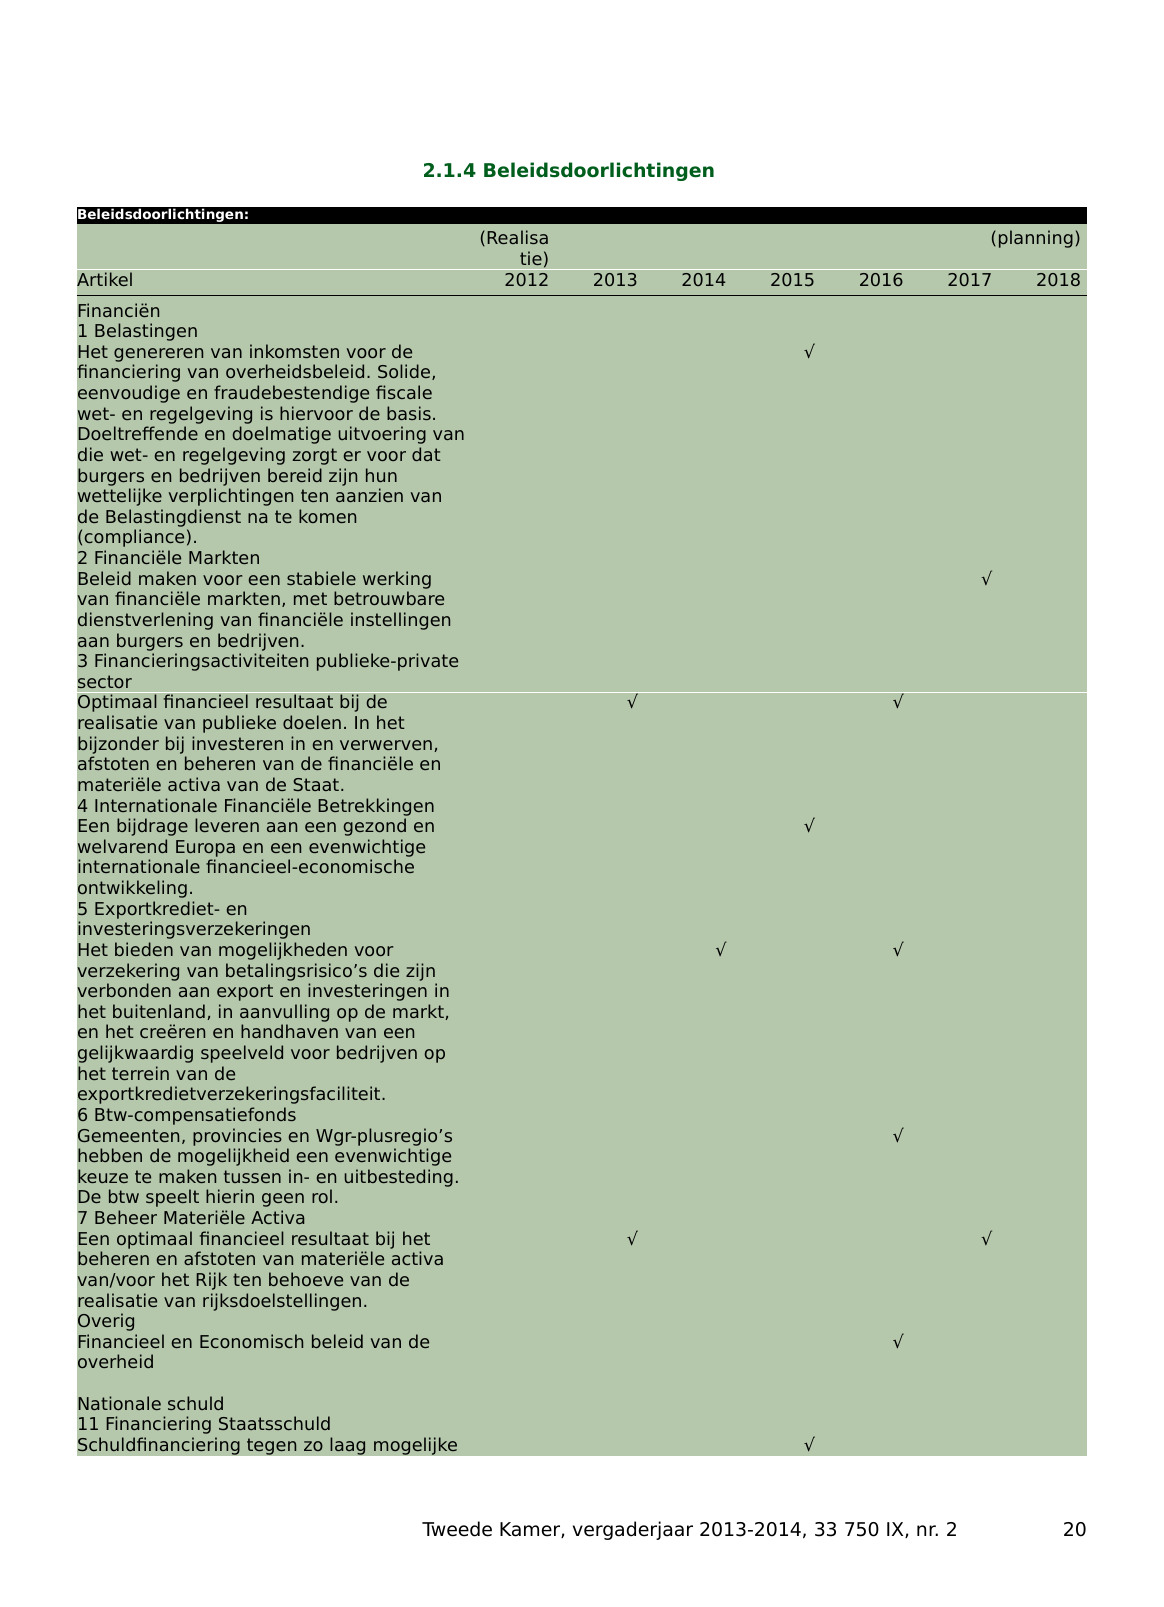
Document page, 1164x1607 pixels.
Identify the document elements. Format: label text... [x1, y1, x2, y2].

table_cell Artikel [77, 270, 466, 295]
table_cell [466, 569, 555, 651]
table_cell [555, 651, 644, 692]
table_cell [466, 816, 555, 899]
table_cell [909, 1414, 998, 1435]
table_cell [909, 816, 998, 899]
table_cell [909, 1126, 998, 1208]
table_cell 5 Exportkrediet- en investeringsverzekeringen [77, 899, 466, 940]
table_cell Gemeenten, provincies en Wgr-plusregio’s hebben de mogelijkheid een evenwichtige keuze te maken tussen in- en uitbesteding. De btw speelt hierin geen rol. [77, 1126, 466, 1208]
table_cell [732, 1394, 821, 1414]
table_cell [732, 899, 821, 940]
table_cell [821, 342, 909, 548]
table_cell [466, 940, 555, 1105]
table_cell [644, 1435, 732, 1456]
table_cell [821, 899, 909, 940]
table_cell [821, 1229, 909, 1311]
table_cell 11 Financiering Staatsschuld [77, 1414, 466, 1435]
table_cell 2015 [732, 270, 821, 295]
table_cell [821, 651, 909, 692]
table_cell [644, 1229, 732, 1311]
table_cell [821, 1414, 909, 1435]
table_cell [998, 548, 1087, 569]
table_cell [909, 296, 998, 321]
table_cell [998, 816, 1087, 899]
table_cell 2013 [555, 270, 644, 295]
table_cell 2014 [644, 270, 732, 295]
table_cell [732, 693, 821, 796]
table_cell [998, 1394, 1087, 1414]
table_cell [466, 796, 555, 816]
table_cell [555, 1332, 644, 1373]
table_cell [732, 940, 821, 1105]
table_cell [466, 321, 555, 342]
table_cell [555, 1435, 644, 1456]
table_cell [909, 1435, 998, 1456]
table_cell [555, 1126, 644, 1208]
table_cell [555, 569, 644, 651]
table_cell [909, 1311, 998, 1332]
table_cell [998, 342, 1087, 548]
table_cell Financieel en Economisch beleid van de overheid [77, 1332, 466, 1373]
table_cell [821, 816, 909, 899]
table_cell [821, 1435, 909, 1456]
table_cell [732, 1208, 821, 1229]
table_cell [644, 796, 732, 816]
table_cell 2012 [466, 270, 555, 295]
table_cell [644, 651, 732, 692]
table_cell [466, 899, 555, 940]
table_cell [555, 1414, 644, 1435]
table_cell [732, 1126, 821, 1208]
table_cell [821, 548, 909, 569]
table_cell √ [732, 1435, 821, 1456]
table_cell [821, 569, 909, 651]
table_cell [909, 321, 998, 342]
table_cell [555, 1394, 644, 1414]
table_cell [998, 569, 1087, 651]
table_cell [466, 651, 555, 692]
table_cell √ [555, 1229, 644, 1311]
table_cell [732, 1414, 821, 1435]
table_cell [644, 816, 732, 899]
table_cell [998, 321, 1087, 342]
table_cell 4 Internationale Financiële Betrekkingen [77, 796, 466, 816]
table_cell [821, 796, 909, 816]
table_cell [732, 1229, 821, 1311]
table_cell [644, 693, 732, 796]
table_cell 2018 [998, 270, 1087, 295]
table_cell [466, 1373, 555, 1394]
table_cell [821, 1208, 909, 1229]
table_cell [732, 1332, 821, 1373]
table_cell [555, 1373, 644, 1394]
table_cell [555, 1208, 644, 1229]
table_cell [732, 296, 821, 321]
table_cell [909, 1208, 998, 1229]
table_cell [466, 1208, 555, 1229]
table_cell [644, 1208, 732, 1229]
table_cell 3 Financieringsactiviteiten publieke-private sector [77, 651, 466, 692]
table_cell Een optimaal financieel resultaat bij het beheren en afstoten van materiële activa van/voor het Rijk ten behoeve van de realisatie van rijksdoelstellingen. [77, 1229, 466, 1311]
table_cell [821, 321, 909, 342]
table_cell [644, 1414, 732, 1435]
table_cell [732, 1373, 821, 1394]
table_cell [77, 1373, 466, 1394]
table_cell [909, 1373, 998, 1394]
table_cell [732, 651, 821, 692]
table_cell (Realisatie) [466, 224, 555, 269]
table_cell √ [821, 1126, 909, 1208]
table_cell [821, 1311, 909, 1332]
table_cell Schuldfinanciering tegen zo laag mogelijke [77, 1435, 466, 1456]
table_cell [821, 1394, 909, 1414]
subtitle 2.1.4 Beleidsdoorlichtingen [422, 160, 1087, 182]
table_cell [555, 899, 644, 940]
table_cell √ [821, 940, 909, 1105]
table_cell (planning) [555, 224, 1087, 269]
table_cell [466, 1126, 555, 1208]
table_cell [909, 899, 998, 940]
table_cell [644, 296, 732, 321]
table_cell Beleid maken voor een stabiele werking van financiële markten, met betrouwbare dienstverlening van financiële instellingen aan burgers en bedrijven. [77, 569, 466, 651]
table_cell √ [821, 1332, 909, 1373]
table_cell √ [821, 693, 909, 796]
table_cell [909, 796, 998, 816]
table_cell [732, 569, 821, 651]
table_cell [466, 1311, 555, 1332]
table_cell [998, 940, 1087, 1105]
table_cell [909, 940, 998, 1105]
table_cell [998, 693, 1087, 796]
table_cell [998, 651, 1087, 692]
table_cell [909, 1332, 998, 1373]
table_cell [466, 1332, 555, 1373]
table_header Beleidsdoorlichtingen: [77, 207, 1087, 223]
table_cell [466, 342, 555, 548]
table_cell [466, 1394, 555, 1414]
table_cell √ [555, 693, 644, 796]
table_cell [555, 548, 644, 569]
table_cell [77, 224, 466, 269]
table_cell [555, 816, 644, 899]
table_cell √ [909, 569, 998, 651]
table_cell [909, 342, 998, 548]
table_cell [644, 899, 732, 940]
table_cell [909, 548, 998, 569]
table_cell [998, 899, 1087, 940]
table_cell 6 Btw-compensatiefonds [77, 1105, 466, 1126]
table_cell 2 Financiële Markten [77, 548, 466, 569]
table_cell [466, 1435, 555, 1456]
table_cell [998, 1414, 1087, 1435]
table_cell [466, 296, 555, 321]
table_cell [644, 1332, 732, 1373]
table_cell [998, 1332, 1087, 1373]
table_cell [732, 548, 821, 569]
table_cell [821, 296, 909, 321]
table_cell √ [909, 1229, 998, 1311]
table_cell [555, 342, 644, 548]
table_cell [998, 1435, 1087, 1456]
table_cell Overig [77, 1311, 466, 1332]
table_cell [998, 1208, 1087, 1229]
table_cell [644, 1126, 732, 1208]
table_cell Optimaal financieel resultaat bij de realisatie van publieke doelen. In het bijzonder bij investeren in en verwerven, afstoten en beheren van de financiële en materiële activa van de Staat. [77, 693, 466, 796]
table_cell [466, 1105, 555, 1126]
table_cell [555, 940, 644, 1105]
table_cell [732, 1105, 821, 1126]
table_cell [644, 1394, 732, 1414]
table_cell [644, 321, 732, 342]
table_cell [644, 569, 732, 651]
table_cell √ [644, 940, 732, 1105]
table_cell [555, 321, 644, 342]
table_cell 2017 [909, 270, 998, 295]
table_cell [644, 548, 732, 569]
table_cell [466, 1414, 555, 1435]
table_cell [555, 1105, 644, 1126]
table_cell 1 Belastingen [77, 321, 466, 342]
table_cell [909, 1105, 998, 1126]
table_cell Een bijdrage leveren aan een gezond en welvarend Europa en een evenwichtige internationale financieel-economische ontwikkeling. [77, 816, 466, 899]
table_cell 2016 [821, 270, 909, 295]
table_cell [998, 1126, 1087, 1208]
table_cell [555, 1311, 644, 1332]
table_cell [909, 651, 998, 692]
table_cell [466, 693, 555, 796]
table_cell [998, 1311, 1087, 1332]
table_cell [998, 1105, 1087, 1126]
table_cell [998, 796, 1087, 816]
table_cell [821, 1373, 909, 1394]
table_cell [466, 548, 555, 569]
table_cell [644, 342, 732, 548]
table_cell Het genereren van inkomsten voor de financiering van overheidsbeleid. Solide, eenvoudige en fraudebestendige fiscale wet- en regelgeving is hiervoor de basis. Doeltreffende en doelmatige uitvoering van die wet- en regelgeving zorgt er voor dat burgers en bedrijven bereid zijn hun wettelijke verplichtingen ten aanzien van de Belastingdienst na te komen (compliance). [77, 342, 466, 548]
table_cell [466, 1229, 555, 1311]
table_cell 7 Beheer Materiële Activa [77, 1208, 466, 1229]
table_cell [909, 1394, 998, 1414]
table_cell [732, 1311, 821, 1332]
table_cell [732, 796, 821, 816]
table_cell [555, 296, 644, 321]
table_cell [732, 321, 821, 342]
table_cell [909, 693, 998, 796]
table_cell [644, 1373, 732, 1394]
table_cell [998, 1229, 1087, 1311]
table_cell √ [732, 816, 821, 899]
table_cell Financiën [77, 296, 466, 321]
table_cell [644, 1311, 732, 1332]
table_cell [555, 796, 644, 816]
table_cell √ [732, 342, 821, 548]
table_cell [998, 1373, 1087, 1394]
table_cell [821, 1105, 909, 1126]
table_cell Het bieden van mogelijkheden voor verzekering van betalingsrisico’s die zijn verbonden aan export en investeringen in het buitenland, in aanvulling op de markt, en het creëren en handhaven van een gelijkwaardig speelveld voor bedrijven op het terrein van de exportkredietverzekeringsfaciliteit. [77, 940, 466, 1105]
table_cell [644, 1105, 732, 1126]
table_cell [998, 296, 1087, 321]
table_cell Nationale schuld [77, 1394, 466, 1414]
